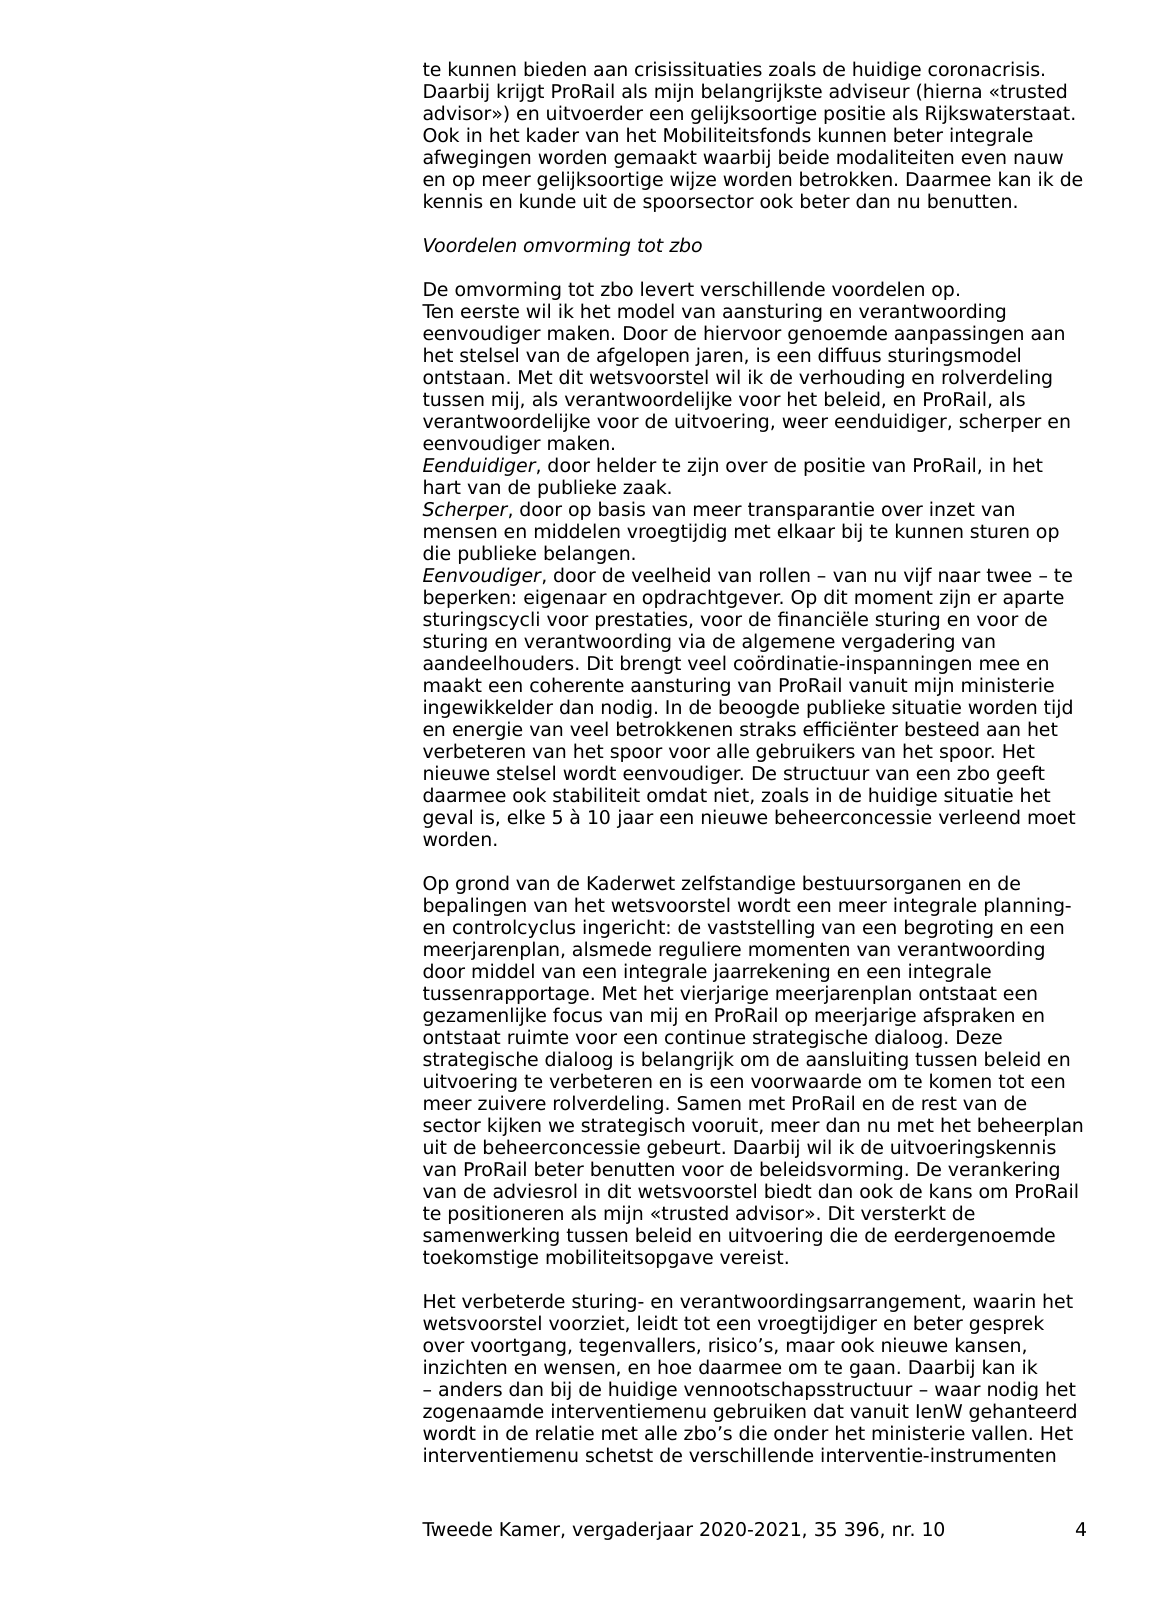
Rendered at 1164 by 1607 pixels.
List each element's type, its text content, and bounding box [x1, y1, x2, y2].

text Eenduidiger, door helder te zijn over de positie van ProRail, in het hart van de publieke zaak. [422, 455, 1087, 499]
text te kunnen bieden aan crisissituaties zoals de huidige coronacrisis. Daarbij krijgt ProRail als mijn belangrijkste adviseur (hierna «trusted advisor») en uitvoerder een gelijksoortige positie als Rijkswaterstaat. Ook in het kader van het Mobiliteitsfonds kunnen beter integrale afwegingen worden gemaakt waarbij beide modaliteiten even nauw en op meer gelijksoortige wijze worden betrokken. Daarmee kan ik de kennis en kunde uit de spoorsector ook beter dan nu benutten. [422, 59, 1087, 213]
text Scherper, door op basis van meer transparantie over inzet van mensen en middelen vroegtijdig met elkaar bij te kunnen sturen op die publieke belangen. [422, 499, 1087, 565]
text Het verbeterde sturing- en verantwoordingsarrangement, waarin het wetsvoorstel voorziet, leidt tot een vroegtijdiger en beter gesprek over voortgang, tegenvallers, risico’s, maar ook nieuwe kansen, inzichten en wensen, en hoe daarmee om te gaan. Daarbij kan ik – anders dan bij de huidige vennootschapsstructuur – waar nodig het zogenaamde interventiemenu gebruiken dat vanuit IenW gehanteerd wordt in de relatie met alle zbo’s die onder het ministerie vallen. Het interventiemenu schetst de verschillende interventie-instrumenten [422, 1291, 1087, 1467]
text De omvorming tot zbo levert verschillende voordelen op. [422, 279, 1087, 301]
text Ten eerste wil ik het model van aansturing en verantwoording eenvoudiger maken. Door de hiervoor genoemde aanpassingen aan het stelsel van de afgelopen jaren, is een diffuus sturingsmodel ontstaan. Met dit wetsvoorstel wil ik de verhouding en rolverdeling tussen mij, als verantwoordelijke voor het beleid, en ProRail, als verantwoordelijke voor de uitvoering, weer eenduidiger, scherper en eenvoudiger maken. [422, 301, 1087, 455]
subtitle Voordelen omvorming tot zbo [422, 235, 1087, 257]
text Op grond van de Kaderwet zelfstandige bestuursorganen en de bepalingen van het wetsvoorstel wordt een meer integrale planning- en controlcyclus ingericht: de vaststelling van een begroting en een meerjarenplan, alsmede reguliere momenten van verantwoording door middel van een integrale jaarrekening en een integrale tussenrapportage. Met het vierjarige meerjarenplan ontstaat een gezamenlijke focus van mij en ProRail op meerjarige afspraken en ontstaat ruimte voor een continue strategische dialoog. Deze strategische dialoog is belangrijk om de aansluiting tussen beleid en uitvoering te verbeteren en is een voorwaarde om te komen tot een meer zuivere rolverdeling. Samen met ProRail en de rest van de sector kijken we strategisch vooruit, meer dan nu met het beheerplan uit de beheerconcessie gebeurt. Daarbij wil ik de uitvoeringskennis van ProRail beter benutten voor de beleidsvorming. De verankering van de adviesrol in dit wetsvoorstel biedt dan ook de kans om ProRail te positioneren als mijn «trusted advisor». Dit versterkt de samenwerking tussen beleid en uitvoering die de eerdergenoemde toekomstige mobiliteitsopgave vereist. [422, 873, 1087, 1268]
text Eenvoudiger, door de veelheid van rollen – van nu vijf naar twee – te beperken: eigenaar en opdrachtgever. Op dit moment zijn er aparte sturingscycli voor prestaties, voor de financiële sturing en voor de sturing en verantwoording via de algemene vergadering van aandeelhouders. Dit brengt veel coördinatie-inspanningen mee en maakt een coherente aansturing van ProRail vanuit mijn ministerie ingewikkelder dan nodig. In de beoogde publieke situatie worden tijd en energie van veel betrokkenen straks efficiënter besteed aan het verbeteren van het spoor voor alle gebruikers van het spoor. Het nieuwe stelsel wordt eenvoudiger. De structuur van een zbo geeft daarmee ook stabiliteit omdat niet, zoals in de huidige situatie het geval is, elke 5 à 10 jaar een nieuwe beheerconcessie verleend moet worden. [422, 565, 1087, 851]
